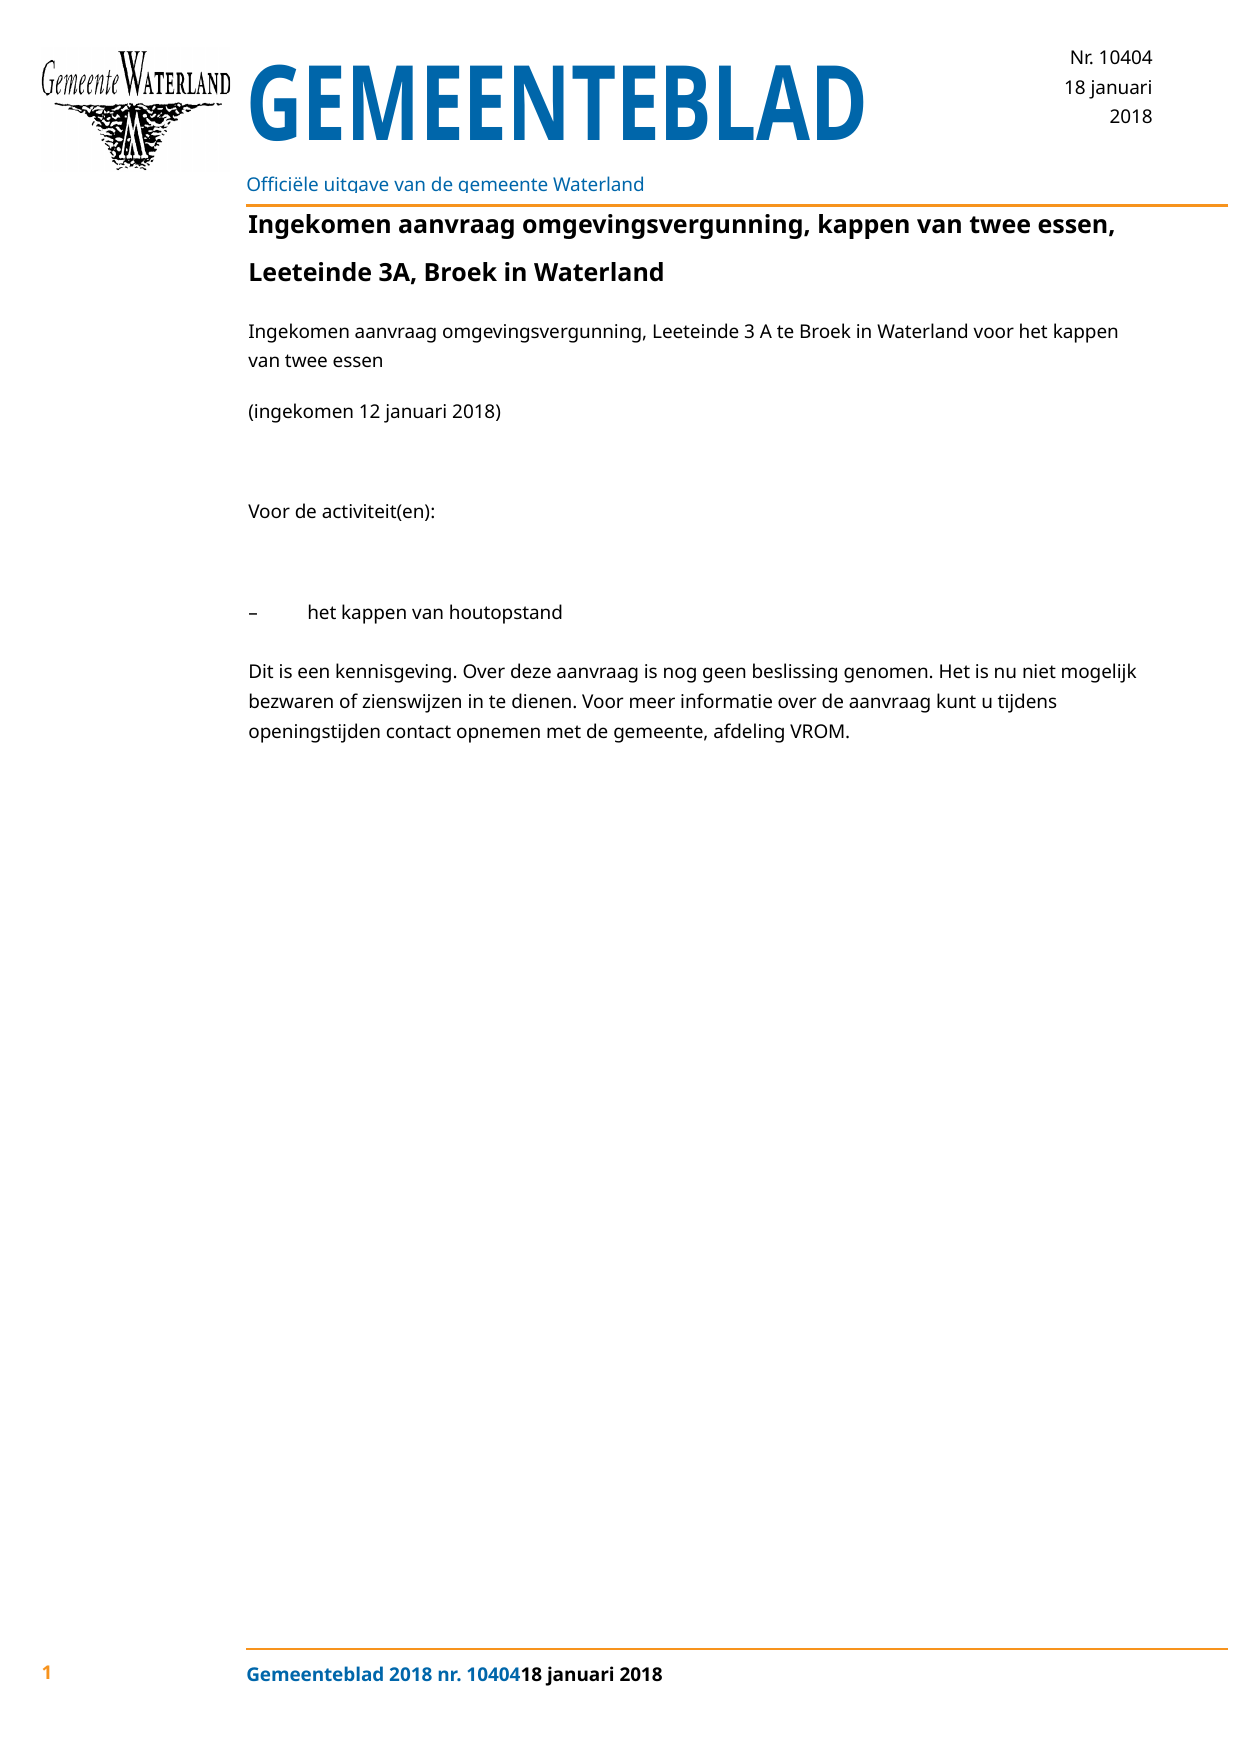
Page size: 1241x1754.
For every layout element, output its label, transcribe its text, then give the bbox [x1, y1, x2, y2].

text Ingekomen aanvraag omgevingsvergunning, Leeteinde 3 A te Broek in Waterland voor het kappen van twee essen [248, 318, 1152, 373]
list het kappen van houtopstand [248, 599, 1152, 625]
text (ingekomen 12 januari 2018) [248, 398, 1152, 424]
text Dit is een kennisgeving. Over deze aanvraag is nog geen beslissing genomen. Het is nu niet mogelijk bezwaren of zienswijzen in te dienen. Voor meer informatie over de aanvraag kunt u tijdens openingstijden contact opnemen met de gemeente, afdeling VROM. [248, 659, 1152, 744]
picture [41, 47, 231, 172]
text Voor de activiteit(en): [248, 499, 1152, 524]
text Ingekomen aanvraag omgevingsvergunning, kappen van twee essen, Leeteinde 3A, Broek in Waterland [248, 207, 1152, 288]
